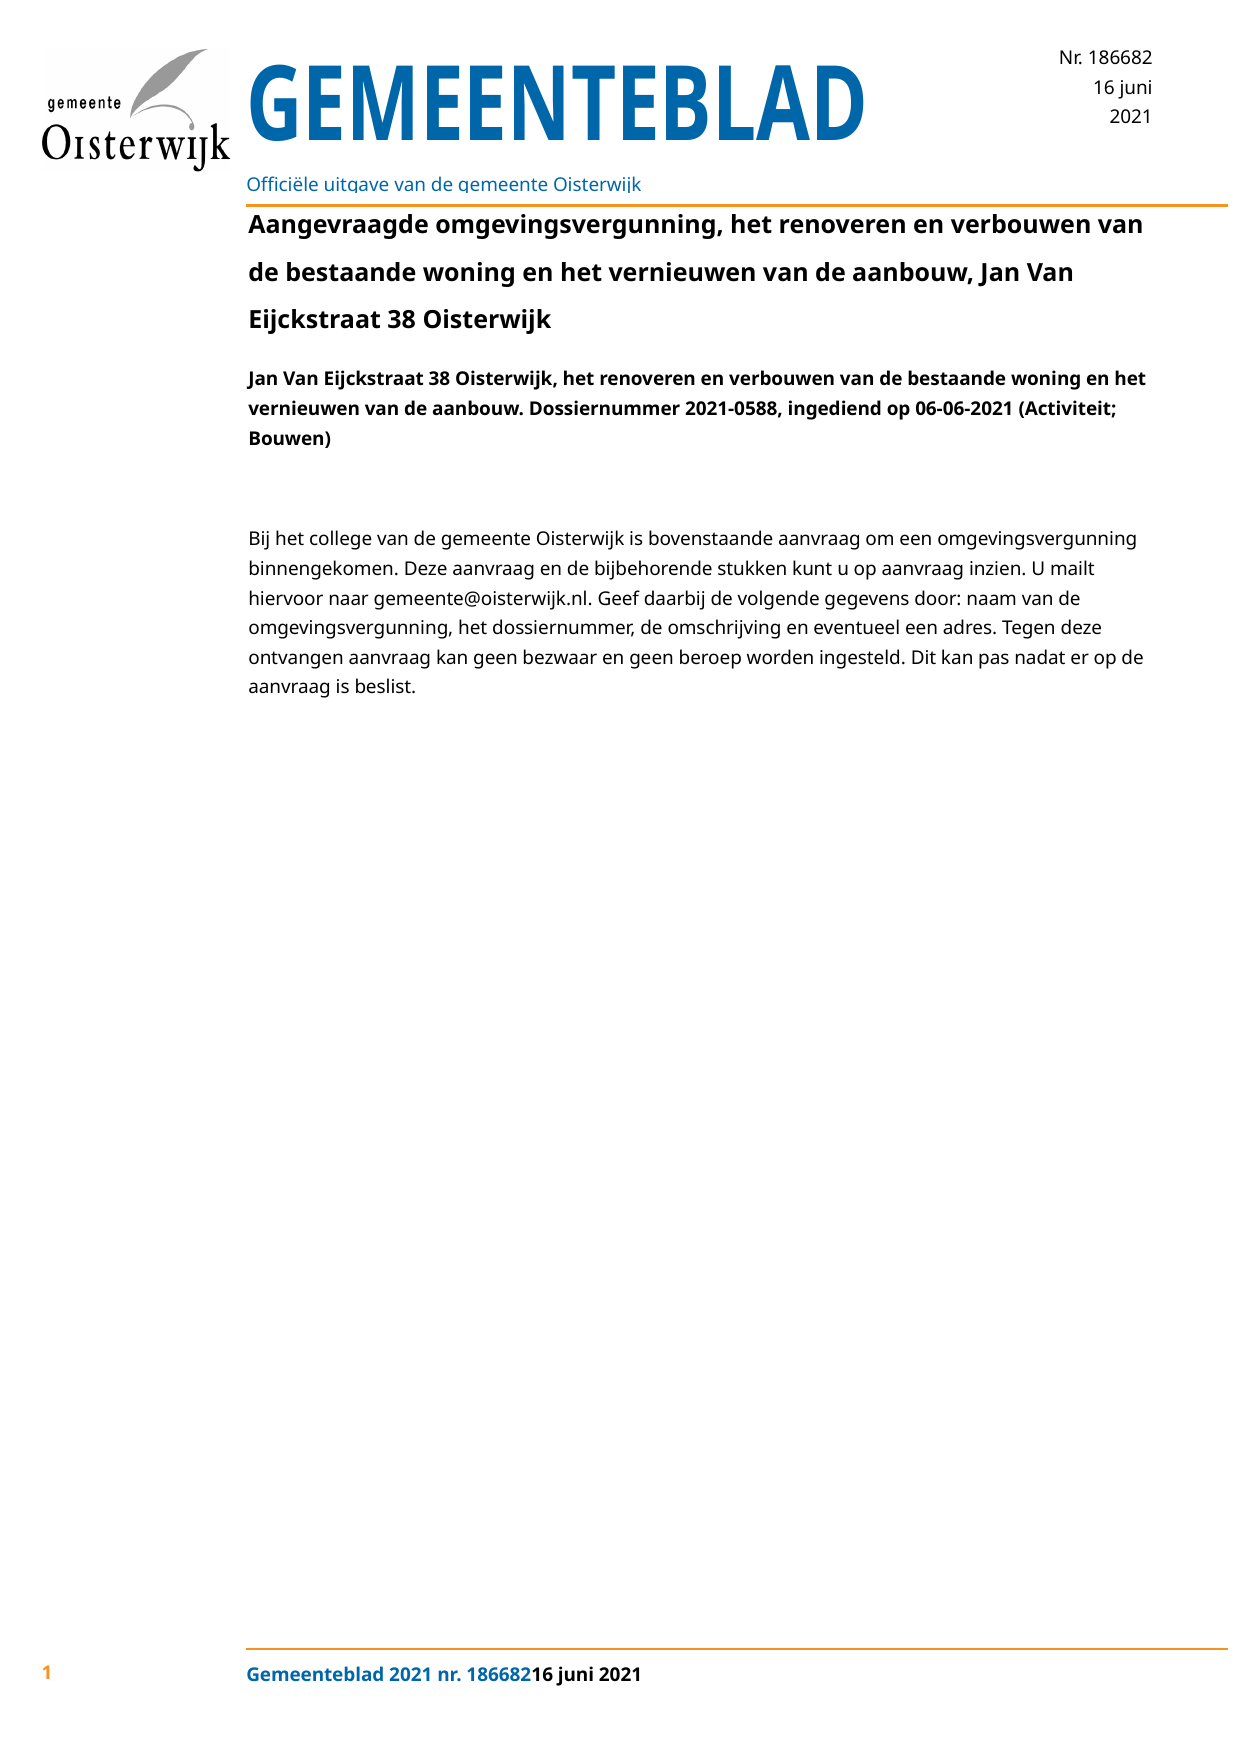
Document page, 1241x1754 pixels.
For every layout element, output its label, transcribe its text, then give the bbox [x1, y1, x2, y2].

picture [41, 47, 231, 172]
text Aangevraagde omgevingsvergunning, het renoveren en verbouwen van de bestaande woning en het vernieuwen van de aanbouw, Jan Van Eijckstraat 38 Oisterwijk [248, 207, 1152, 336]
text Jan Van Eijckstraat 38 Oisterwijk, het renoveren en verbouwen van de bestaande woning en het vernieuwen van de aanbouw. Dossiernummer 2021-0588, ingediend op 06-06-2021 (Activiteit; Bouwen) [248, 366, 1152, 450]
text Bij het college van de gemeente Oisterwijk is bovenstaande aanvraag om een omgevingsvergunning binnengekomen. Deze aanvraag en de bijbehorende stukken kunt u op aanvraag inzien. U mailt hiervoor naar gemeente@oisterwijk.nl. Geef daarbij de volgende gegevens door: naam van de omgevingsvergunning, het dossiernummer, de omschrijving en eventueel een adres. Tegen deze ontvangen aanvraag kan geen bezwaar en geen beroep worden ingesteld. Dit kan pas nadat er op de aanvraag is beslist. [248, 526, 1152, 699]
